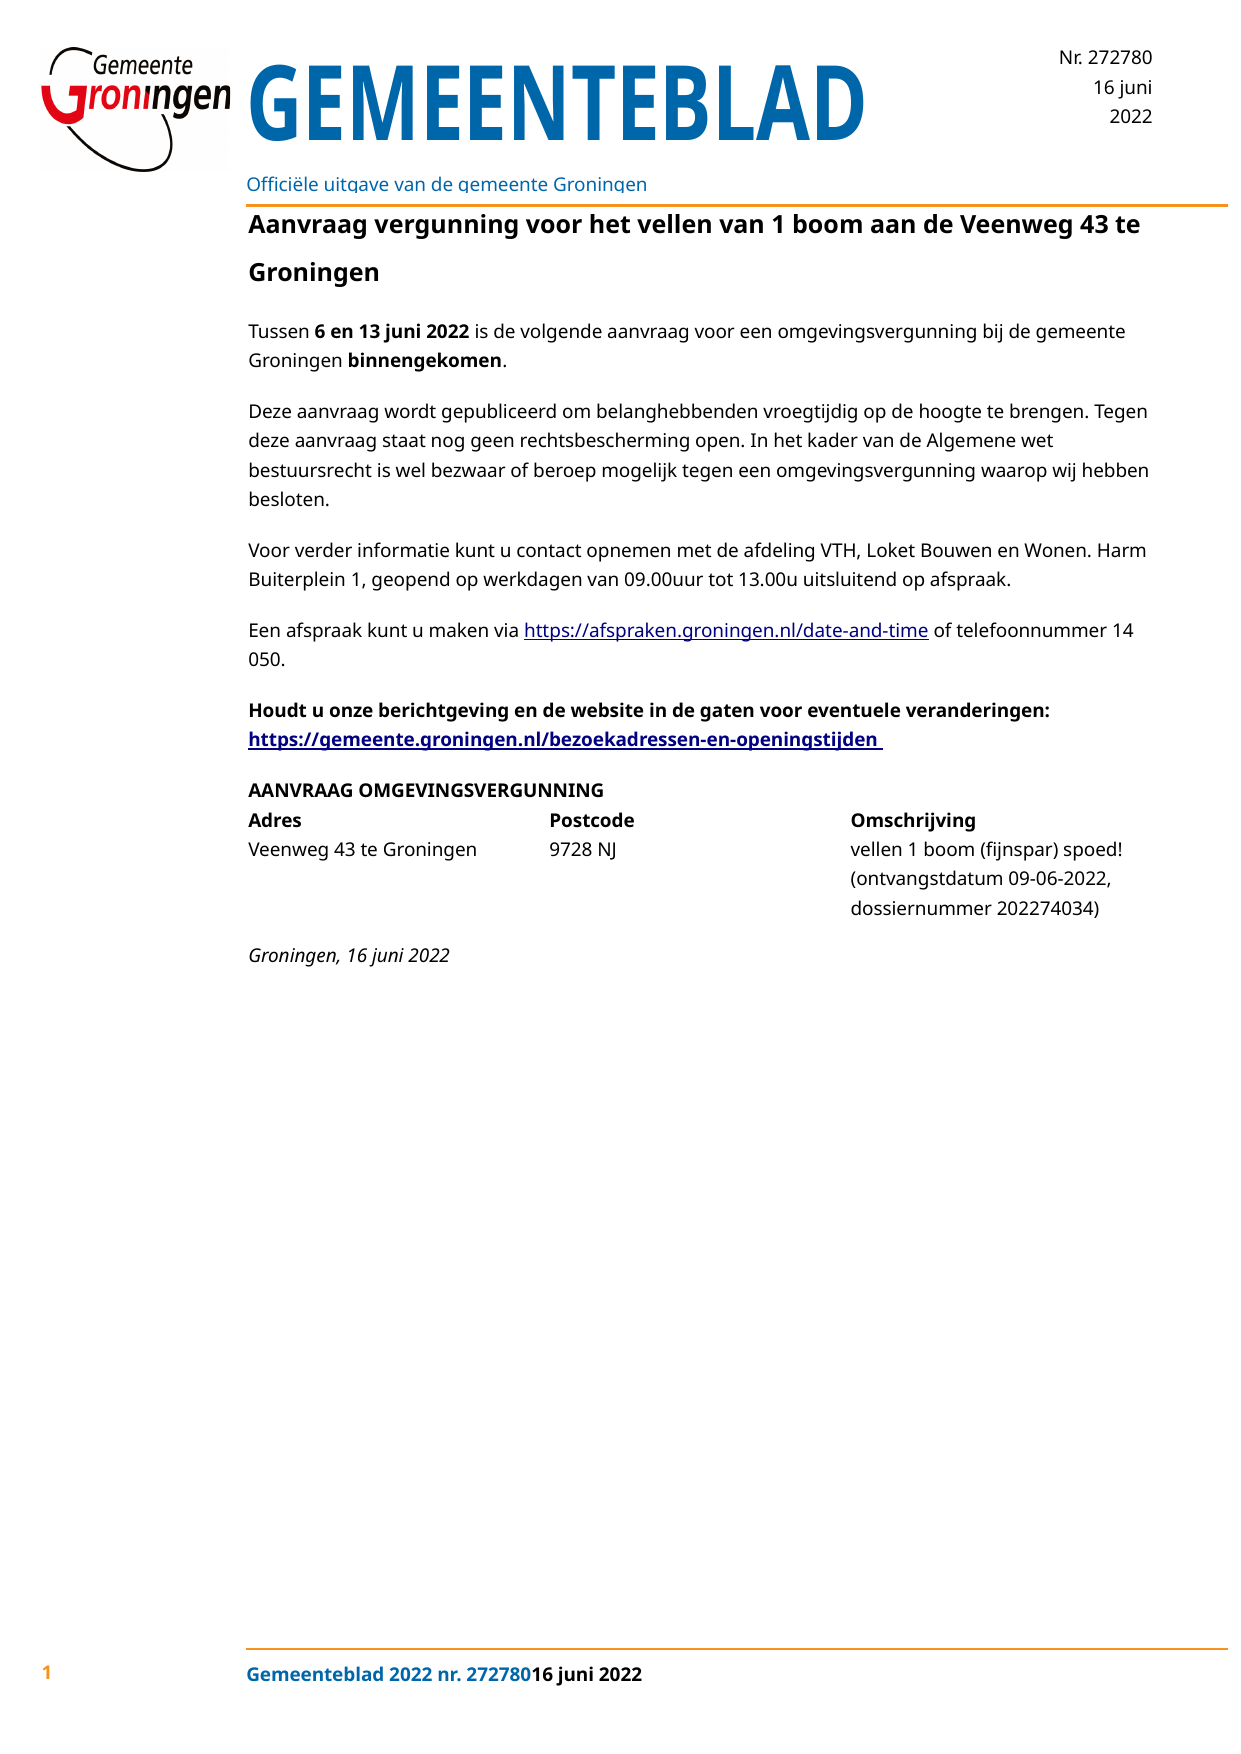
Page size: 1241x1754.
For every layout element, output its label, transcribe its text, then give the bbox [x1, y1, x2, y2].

text Houdt u onze berichtgeving en de website in de gaten voor eventuele veranderingen: https://gemeente.groningen.nl/bezoekadressen-en-openingstijden [248, 697, 1152, 752]
text AANVRAAG OMGEVINGSVERGUNNING [248, 777, 1152, 803]
text Een afspraak kunt u maken via https://afspraken.groningen.nl/date-and-time of telefoonnummer 14 050. [248, 617, 1152, 672]
table_header Adres [248, 807, 549, 832]
text Deze aanvraag wordt gepubliceerd om belanghebbenden vroegtijdig op de hoogte te brengen. Tegen deze aanvraag staat nog geen rechtsbescherming open. In het kader van de Algemene wet bestuursrecht is wel bezwaar of beroep mogelijk tegen een omgevingsvergunning waarop wij hebben besloten. [248, 398, 1152, 512]
table_header Omschrijving [850, 807, 1152, 832]
table_header Postcode [549, 807, 850, 832]
picture [41, 47, 231, 172]
table_header Veenweg 43 te Groningen [248, 836, 549, 921]
text Tussen 6 en 13 juni 2022 is de volgende aanvraag voor een omgevingsvergunning bij de gemeente Groningen binnengekomen. [248, 318, 1152, 373]
text Groningen, 16 juni 2022 [248, 942, 1152, 968]
text Voor verder informatie kunt u contact opnemen met de afdeling VTH, Loket Bouwen en Wonen. Harm Buiterplein 1, geopend op werkdagen van 09.00uur tot 13.00u uitsluitend op afspraak. [248, 537, 1152, 592]
table_header 9728 NJ [549, 836, 850, 921]
text Aanvraag vergunning voor het vellen van 1 boom aan de Veenweg 43 te Groningen [248, 207, 1152, 288]
table_header vellen 1 boom (fijnspar) spoed! (ontvangstdatum 09-06-2022, dossiernummer 202274034) [850, 836, 1152, 921]
